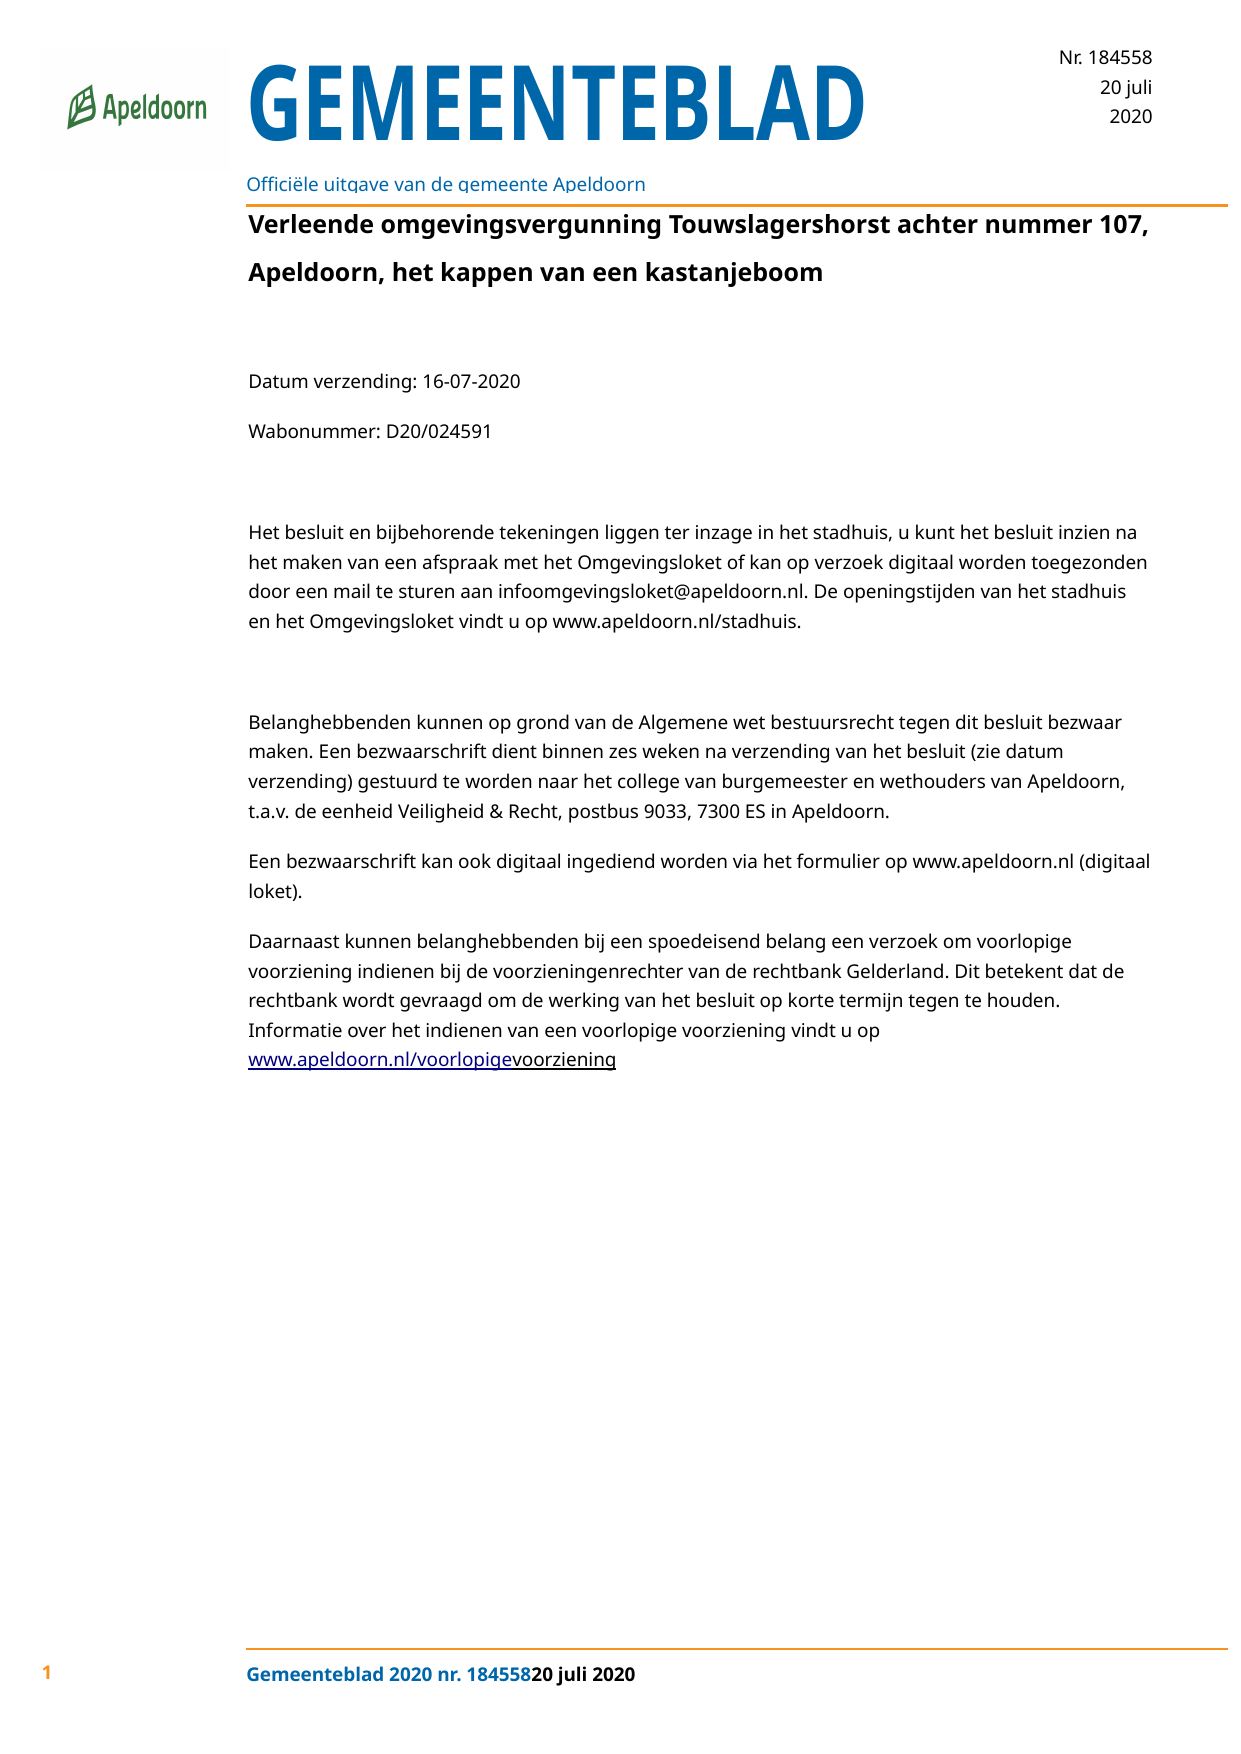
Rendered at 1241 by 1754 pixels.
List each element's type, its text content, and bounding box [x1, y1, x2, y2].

text Het besluit en bijbehorende tekeningen liggen ter inzage in het stadhuis, u kunt het besluit inzien na het maken van een afspraak met het Omgevingsloket of kan op verzoek digitaal worden toegezonden door een mail te sturen aan infoomgevingsloket@apeldoorn.nl. De openingstijden van het stadhuis en het Omgevingsloket vindt u op www.apeldoorn.nl/stadhuis. [248, 519, 1152, 634]
text Een bezwaarschrift kan ook digitaal ingediend worden via het formulier op www.apeldoorn.nl (digitaal loket). [248, 848, 1152, 904]
text Daarnaast kunnen belanghebbenden bij een spoedeisend belang een verzoek om voorlopige voorziening indienen bij de voorzieningenrechter van de rechtbank Gelderland. Dit betekent dat de rechtbank wordt gevraagd om de werking van het besluit op korte termijn tegen te houden. Informatie over het indienen van een voorlopige voorziening vindt u op www.apeldoorn.nl/voorlopigevoorziening [248, 928, 1152, 1072]
picture [41, 47, 231, 172]
text Verleende omgevingsvergunning Touwslagershorst achter nummer 107, Apeldoorn, het kappen van een kastanjeboom [248, 207, 1152, 288]
text Belanghebbenden kunnen op grond van de Algemene wet bestuursrecht tegen dit besluit bezwaar maken. Een bezwaarschrift dient binnen zes weken na verzending van het besluit (zie datum verzending) gestuurd te worden naar het college van burgemeester en wethouders van Apeldoorn, t.a.v. de eenheid Veiligheid & Recht, postbus 9033, 7300 ES in Apeldoorn. [248, 709, 1152, 824]
text Wabonummer: D20/024591 [248, 419, 1152, 444]
text Datum verzending: 16-07-2020 [248, 368, 1152, 394]
